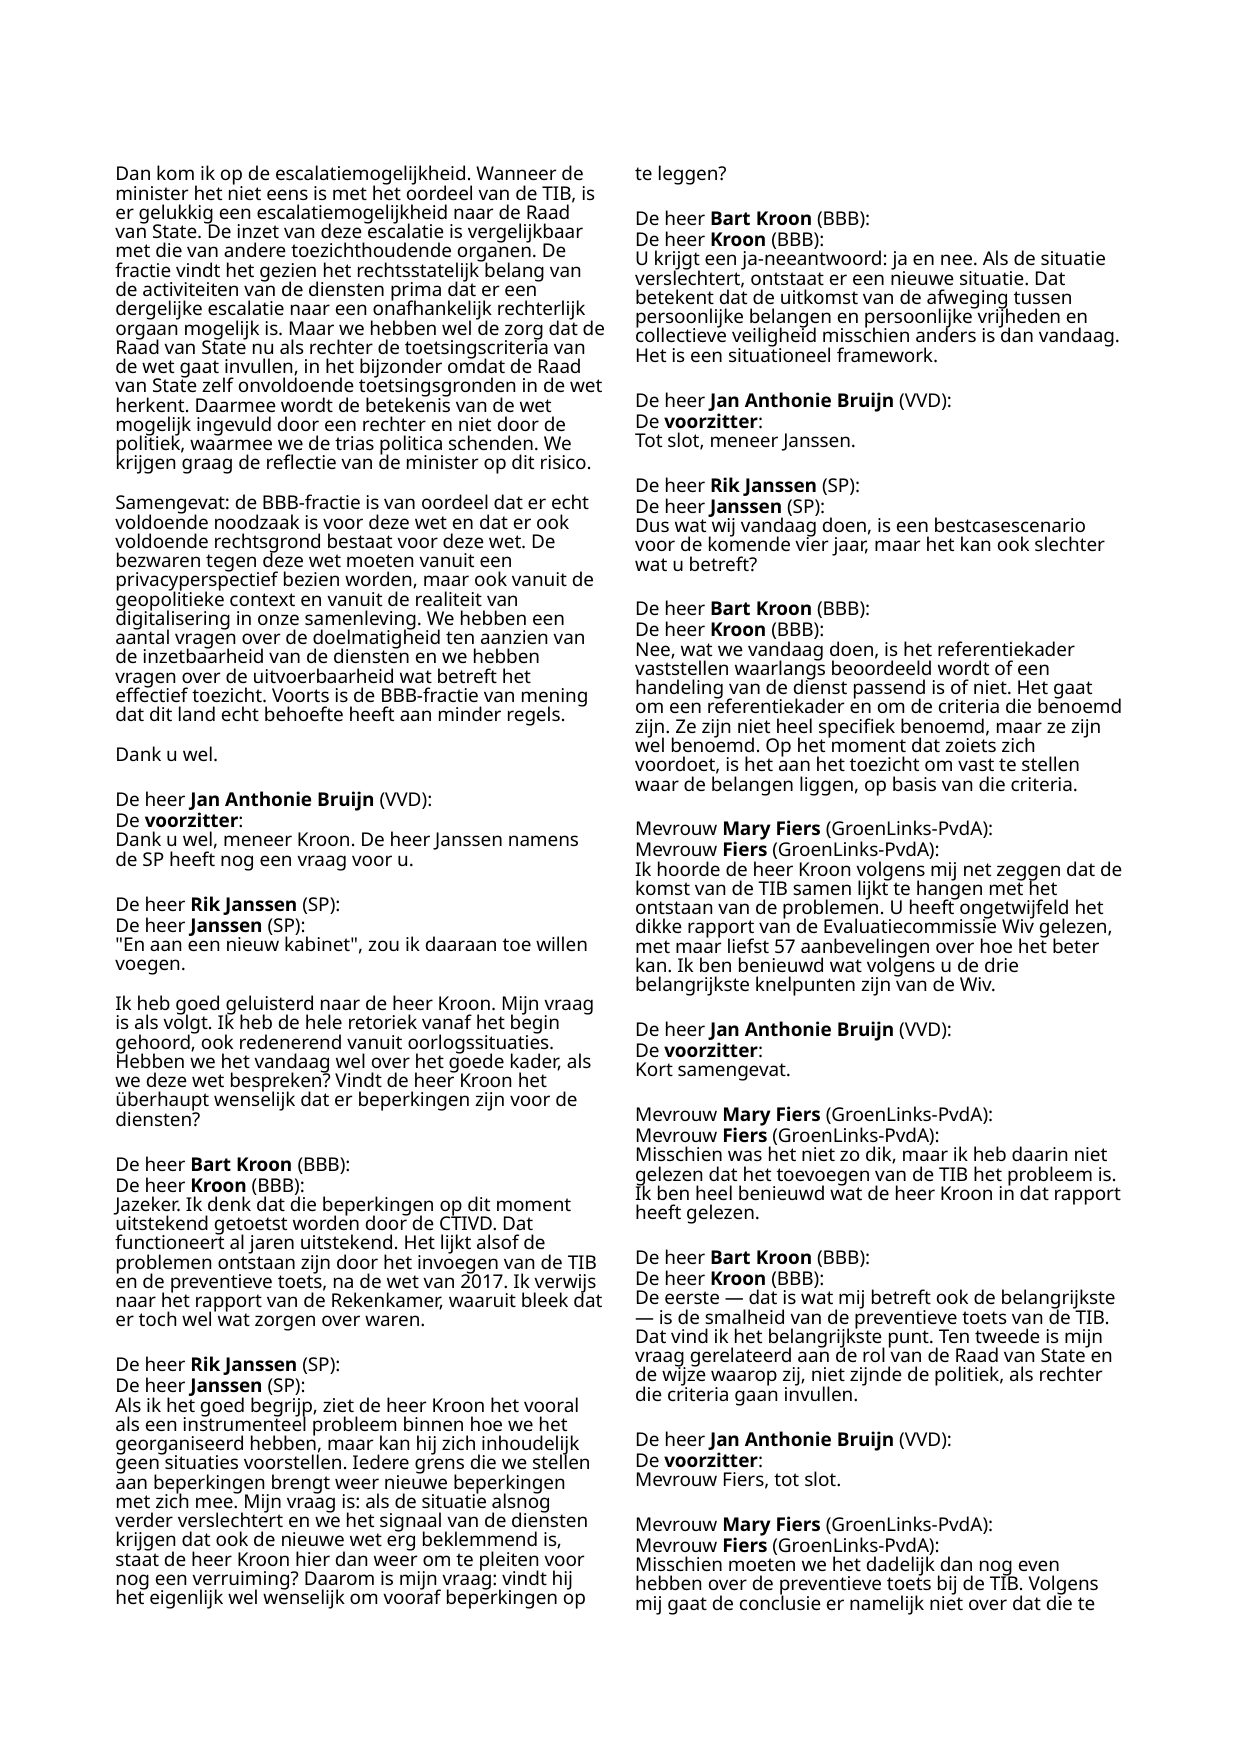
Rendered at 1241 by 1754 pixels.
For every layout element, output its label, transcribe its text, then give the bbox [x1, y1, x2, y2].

text De heer Kroon (BBB): [115, 1177, 605, 1196]
text De heer Bart Kroon (BBB): [635, 1244, 1125, 1270]
text De heer Janssen (SP): [115, 917, 605, 936]
text De heer Kroon (BBB): [635, 1270, 1125, 1289]
text De heer Janssen (SP): [115, 1377, 605, 1397]
text De heer Rik Janssen (SP): [115, 891, 605, 917]
text Ik hoorde de heer Kroon volgens mij net zeggen dat de komst van de TIB samen lijkt te hangen met het ontstaan van de problemen. U heeft ongetwijfeld het dikke rapport van de Evaluatiecommissie Wiv gelezen, met maar liefst 57 aanbevelingen over hoe het beter kan. Ik ben benieuwd wat volgens u de drie belangrijkste knelpunten zijn van de Wiv. [635, 861, 1125, 996]
text De heer Janssen (SP): [635, 498, 1125, 517]
text Dank u wel, meneer Kroon. De heer Janssen namens de SP heeft nog een vraag voor u. [115, 831, 605, 870]
text Kort samengevat. [635, 1061, 1125, 1081]
text Dan kom ik op de escalatiemogelijkheid. Wanneer de minister het niet eens is met het oordeel van de TIB, is er gelukkig een escalatiemogelijkheid naar de Raad van State. De inzet van deze escalatie is vergelijkbaar met die van andere toezichthoudende organen. De fractie vindt het gezien het rechtsstatelijk belang van de activiteiten van de diensten prima dat er een dergelijke escalatie naar een onafhankelijk rechterlijk orgaan mogelijk is. Maar we hebben wel de zorg dat de Raad van State nu als rechter de toetsingscriteria van de wet gaat invullen, in het bijzonder omdat de Raad van State zelf onvoldoende toetsingsgronden in de wet herkent. Daarmee wordt de betekenis van de wet mogelijk ingevuld door een rechter en niet door de politiek, waarmee we de trias politica schenden. We krijgen graag de reflectie van de minister op dit risico. [115, 165, 605, 474]
text De voorzitter: [635, 413, 1125, 432]
text Mevrouw Fiers, tot slot. [635, 1471, 1125, 1490]
text De heer Kroon (BBB): [635, 621, 1125, 641]
text De heer Kroon (BBB): [635, 231, 1125, 250]
text Mevrouw Mary Fiers (GroenLinks-PvdA): [635, 1511, 1125, 1537]
text Tot slot, meneer Janssen. [635, 432, 1125, 451]
text De heer Jan Anthonie Bruijn (VVD): [115, 786, 605, 812]
text De eerste — dat is wat mij betreft ook de belangrijkste — is de smalheid van de preventieve toets van de TIB. Dat vind ik het belangrijkste punt. Ten tweede is mijn vraag gerelateerd aan de rol van de Raad van State en de wijze waarop zij, niet zijnde de politiek, als rechter die criteria gaan invullen. [635, 1289, 1125, 1405]
text De heer Bart Kroon (BBB): [115, 1151, 605, 1177]
text De heer Jan Anthonie Bruijn (VVD): [635, 1016, 1125, 1042]
text De voorzitter: [635, 1452, 1125, 1471]
text De heer Rik Janssen (SP): [115, 1352, 605, 1377]
text Dus wat wij vandaag doen, is een bestcasescenario voor de komende vier jaar, maar het kan ook slechter wat u betreft? [635, 517, 1125, 575]
text Nee, wat we vandaag doen, is het referentiekader vaststellen waarlangs beoordeeld wordt of een handeling van de dienst passend is of niet. Het gaat om een referentiekader en om de criteria die benoemd zijn. Ze zijn niet heel specifiek benoemd, maar ze zijn wel benoemd. Op het moment dat zoiets zich voordoet, is het aan het toezicht om vast te stellen waar de belangen liggen, op basis van die criteria. [635, 641, 1125, 795]
text De voorzitter: [635, 1042, 1125, 1061]
text Als ik het goed begrijp, ziet de heer Kroon het vooral als een instrumenteel probleem binnen hoe we het georganiseerd hebben, maar kan hij zich inhoudelijk geen situaties voorstellen. Iedere grens die we stellen aan beperkingen brengt weer nieuwe beperkingen met zich mee. Mijn vraag is: als de situatie alsnog verder verslechtert en we het signaal van de diensten krijgen dat ook de nieuwe wet erg beklemmend is, staat de heer Kroon hier dan weer om te pleiten voor nog een verruiming? Daarom is mijn vraag: vindt hij het eigenlijk wel wenselijk om vooraf beperkingen op [115, 1397, 605, 1608]
text De voorzitter: [115, 812, 605, 831]
text Samengevat: de BBB-fractie is van oordeel dat er echt voldoende noodzaak is voor deze wet en dat er ook voldoende rechtsgrond bestaat voor deze wet. De bezwaren tegen deze wet moeten vanuit een privacyperspectief bezien worden, maar ook vanuit de geopolitieke context en vanuit de realiteit van digitalisering in onze samenleving. We hebben een aantal vragen over de doelmatigheid ten aanzien van de inzetbaarheid van de diensten en we hebben vragen over de uitvoerbaarheid wat betreft het effectief toezicht. Voorts is de BBB-fractie van mening dat dit land echt behoefte heeft aan minder regels. [115, 494, 605, 726]
text Mevrouw Mary Fiers (GroenLinks-PvdA): [635, 816, 1125, 841]
text U krijgt een ja-neeantwoord: ja en nee. Als de situatie verslechtert, ontstaat er een nieuwe situatie. Dat betekent dat de uitkomst van de afweging tussen persoonlijke belangen en persoonlijke vrijheden en collectieve veiligheid misschien anders is dan vandaag. Het is een situationeel framework. [635, 250, 1125, 366]
text te leggen? [635, 165, 1125, 184]
text Mevrouw Mary Fiers (GroenLinks-PvdA): [635, 1101, 1125, 1127]
text Misschien moeten we het dadelijk dan nog even hebben over de preventieve toets bij de TIB. Volgens mij gaat de conclusie er namelijk niet over dat die te [635, 1556, 1125, 1614]
text Dank u wel. [115, 746, 605, 766]
text De heer Jan Anthonie Bruijn (VVD): [635, 387, 1125, 413]
text De heer Jan Anthonie Bruijn (VVD): [635, 1426, 1125, 1452]
text De heer Rik Janssen (SP): [635, 472, 1125, 498]
text Jazeker. Ik denk dat die beperkingen op dit moment uitstekend getoetst worden door de CTIVD. Dat functioneert al jaren uitstekend. Het lijkt alsof de problemen ontstaan zijn door het invoegen van de TIB en de preventieve toets, na de wet van 2017. Ik verwijs naar het rapport van de Rekenkamer, waaruit bleek dat er toch wel wat zorgen over waren. [115, 1196, 605, 1331]
text De heer Bart Kroon (BBB): [635, 596, 1125, 621]
text Ik heb goed geluisterd naar de heer Kroon. Mijn vraag is als volgt. Ik heb de hele retoriek vanaf het begin gehoord, ook redenerend vanuit oorlogssituaties. Hebben we het vandaag wel over het goede kader, als we deze wet bespreken? Vindt de heer Kroon het überhaupt wenselijk dat er beperkingen zijn voor de diensten? [115, 995, 605, 1130]
text De heer Bart Kroon (BBB): [635, 205, 1125, 231]
text Mevrouw Fiers (GroenLinks-PvdA): [635, 1537, 1125, 1556]
text Mevrouw Fiers (GroenLinks-PvdA): [635, 1127, 1125, 1146]
text "En aan een nieuw kabinet", zou ik daaraan toe willen voegen. [115, 936, 605, 974]
text Mevrouw Fiers (GroenLinks-PvdA): [635, 841, 1125, 861]
text Misschien was het niet zo dik, maar ik heb daarin niet gelezen dat het toevoegen van de TIB het probleem is. Ik ben heel benieuwd wat de heer Kroon in dat rapport heeft gelezen. [635, 1146, 1125, 1223]
